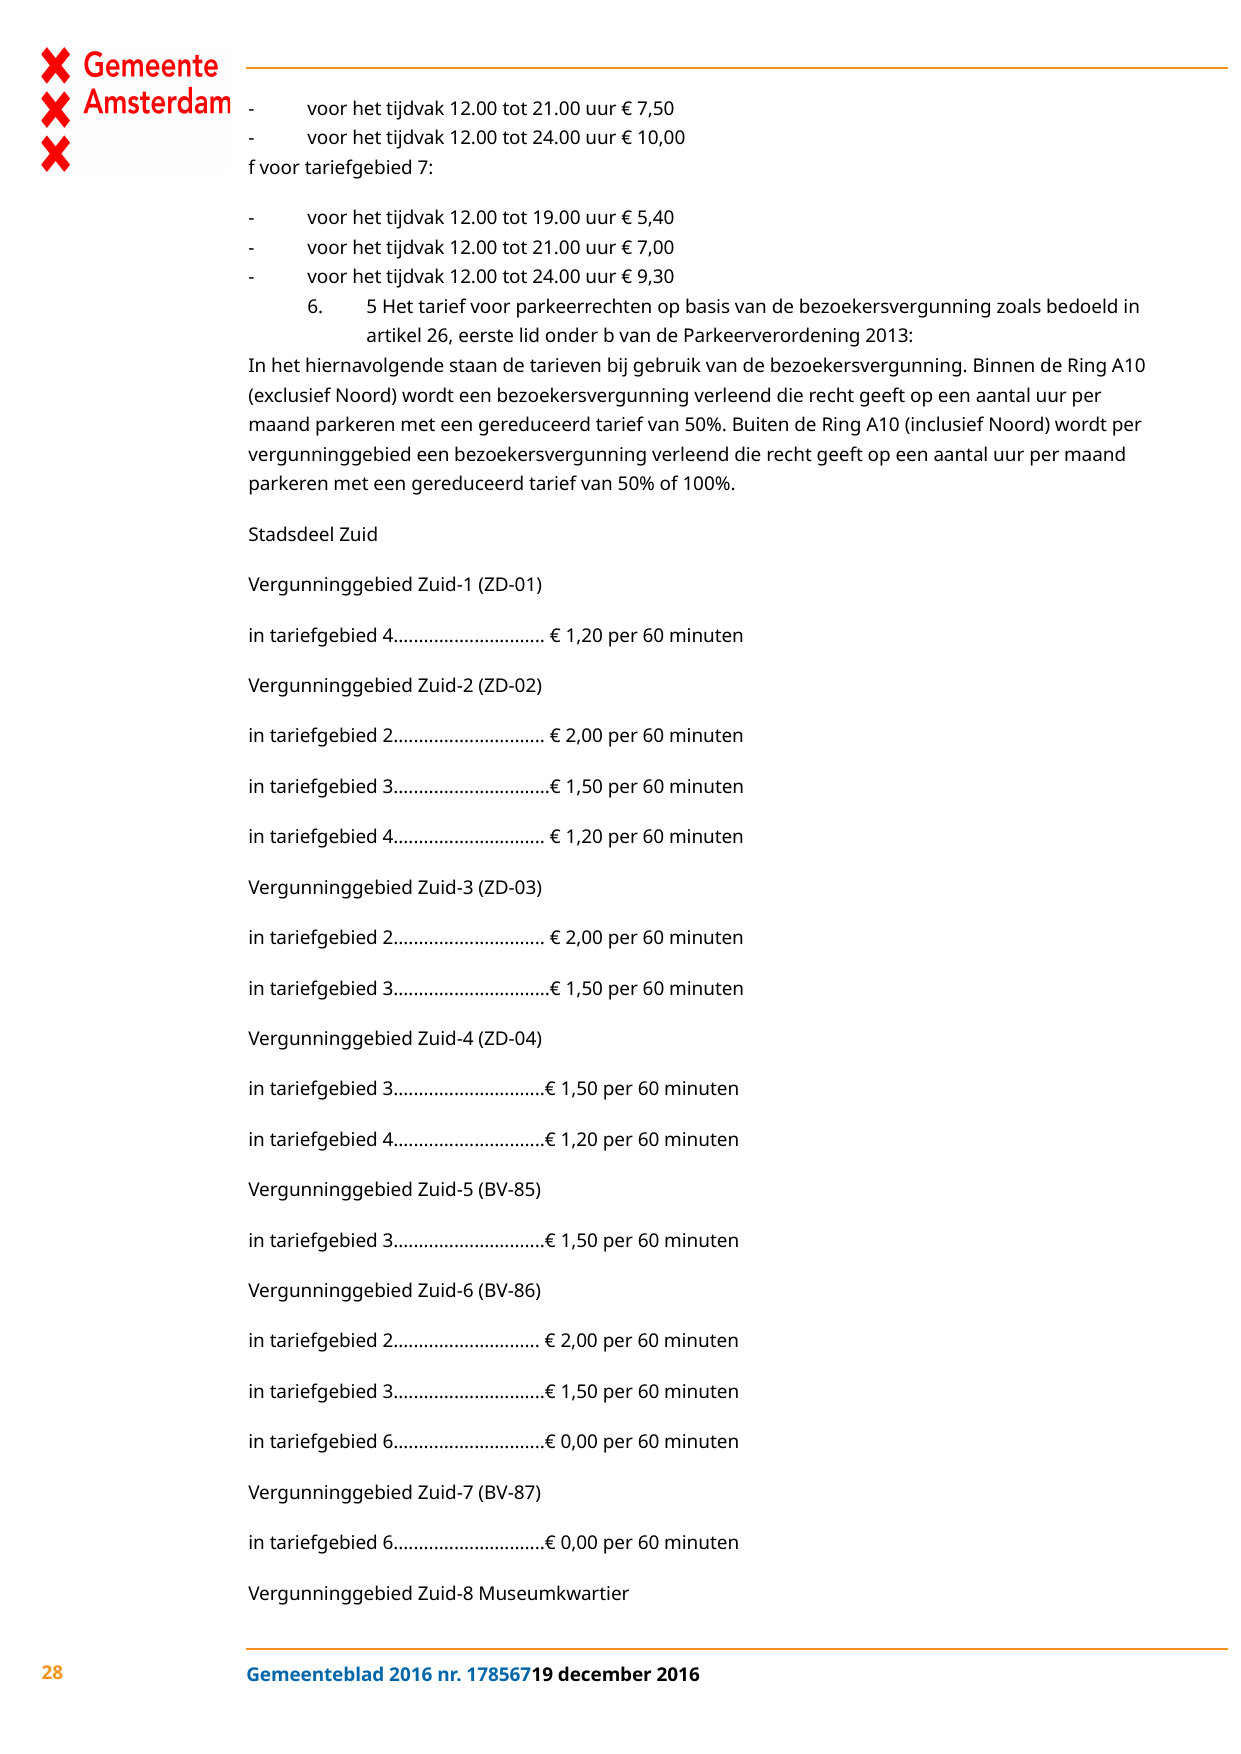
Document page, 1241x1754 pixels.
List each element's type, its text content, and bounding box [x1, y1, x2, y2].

list voor het tijdvak 12.00 tot 24.00 uur € 9,30 [248, 263, 1152, 289]
text Vergunninggebied Zuid-6 (BV-86) [248, 1277, 1152, 1303]
text Vergunninggebied Zuid-8 Museumkwartier [248, 1580, 1152, 1606]
text Vergunninggebied Zuid-2 (ZD-02) [248, 672, 1152, 698]
text in tariefgebied 2.............................. € 2,00 per 60 minuten [248, 723, 1152, 748]
text in tariefgebied 3..............................€ 1,50 per 60 minuten [248, 1227, 1152, 1253]
text in tariefgebied 4..............................€ 1,20 per 60 minuten [248, 1126, 1152, 1152]
list voor het tijdvak 12.00 tot 19.00 uur € 5,40 [248, 204, 1152, 230]
text Vergunninggebied Zuid-5 (BV-85) [248, 1176, 1152, 1202]
text f voor tariefgebied 7: [248, 154, 1152, 180]
text Vergunninggebied Zuid-3 (ZD-03) [248, 874, 1152, 900]
list voor het tijdvak 12.00 tot 21.00 uur € 7,00 [248, 234, 1152, 260]
text in tariefgebied 6..............................€ 0,00 per 60 minuten [248, 1428, 1152, 1454]
text In het hiernavolgende staan de tarieven bij gebruik van de bezoekersvergunning. Binnen de Ring A10 (exclusief Noord) wordt een bezoekersvergunning verleend die recht geeft op een aantal uur per maand parkeren met een gereduceerd tarief van 50%. Buiten de Ring A10 (inclusief Noord) wordt per vergunninggebied een bezoekersvergunning verleend die recht geeft op een aantal uur per maand parkeren met een gereduceerd tarief van 50% of 100%. [248, 352, 1152, 496]
text in tariefgebied 3...............................€ 1,50 per 60 minuten [248, 975, 1152, 1001]
text in tariefgebied 3..............................€ 1,50 per 60 minuten [248, 1378, 1152, 1404]
text in tariefgebied 4.............................. € 1,20 per 60 minuten [248, 823, 1152, 849]
text in tariefgebied 6..............................€ 0,00 per 60 minuten [248, 1529, 1152, 1555]
text in tariefgebied 3...............................€ 1,50 per 60 minuten [248, 773, 1152, 799]
list 5 Het tarief voor parkeerrechten op basis van de bezoekersvergunning zoals bedoeld in artikel 26, eerste lid onder b van de Parkeerverordening 2013: [307, 293, 1152, 348]
picture [41, 47, 231, 172]
text Vergunninggebied Zuid-1 (ZD-01) [248, 571, 1152, 597]
list voor het tijdvak 12.00 tot 21.00 uur € 7,50 [248, 95, 1152, 121]
text Stadsdeel Zuid [248, 521, 1152, 547]
text in tariefgebied 2............................. € 2,00 per 60 minuten [248, 1328, 1152, 1353]
list voor het tijdvak 12.00 tot 24.00 uur € 10,00 [248, 124, 1152, 150]
text in tariefgebied 3..............................€ 1,50 per 60 minuten [248, 1076, 1152, 1101]
text in tariefgebied 2.............................. € 2,00 per 60 minuten [248, 924, 1152, 950]
text Vergunninggebied Zuid-4 (ZD-04) [248, 1025, 1152, 1051]
text in tariefgebied 4.............................. € 1,20 per 60 minuten [248, 622, 1152, 648]
text Vergunninggebied Zuid-7 (BV-87) [248, 1479, 1152, 1505]
